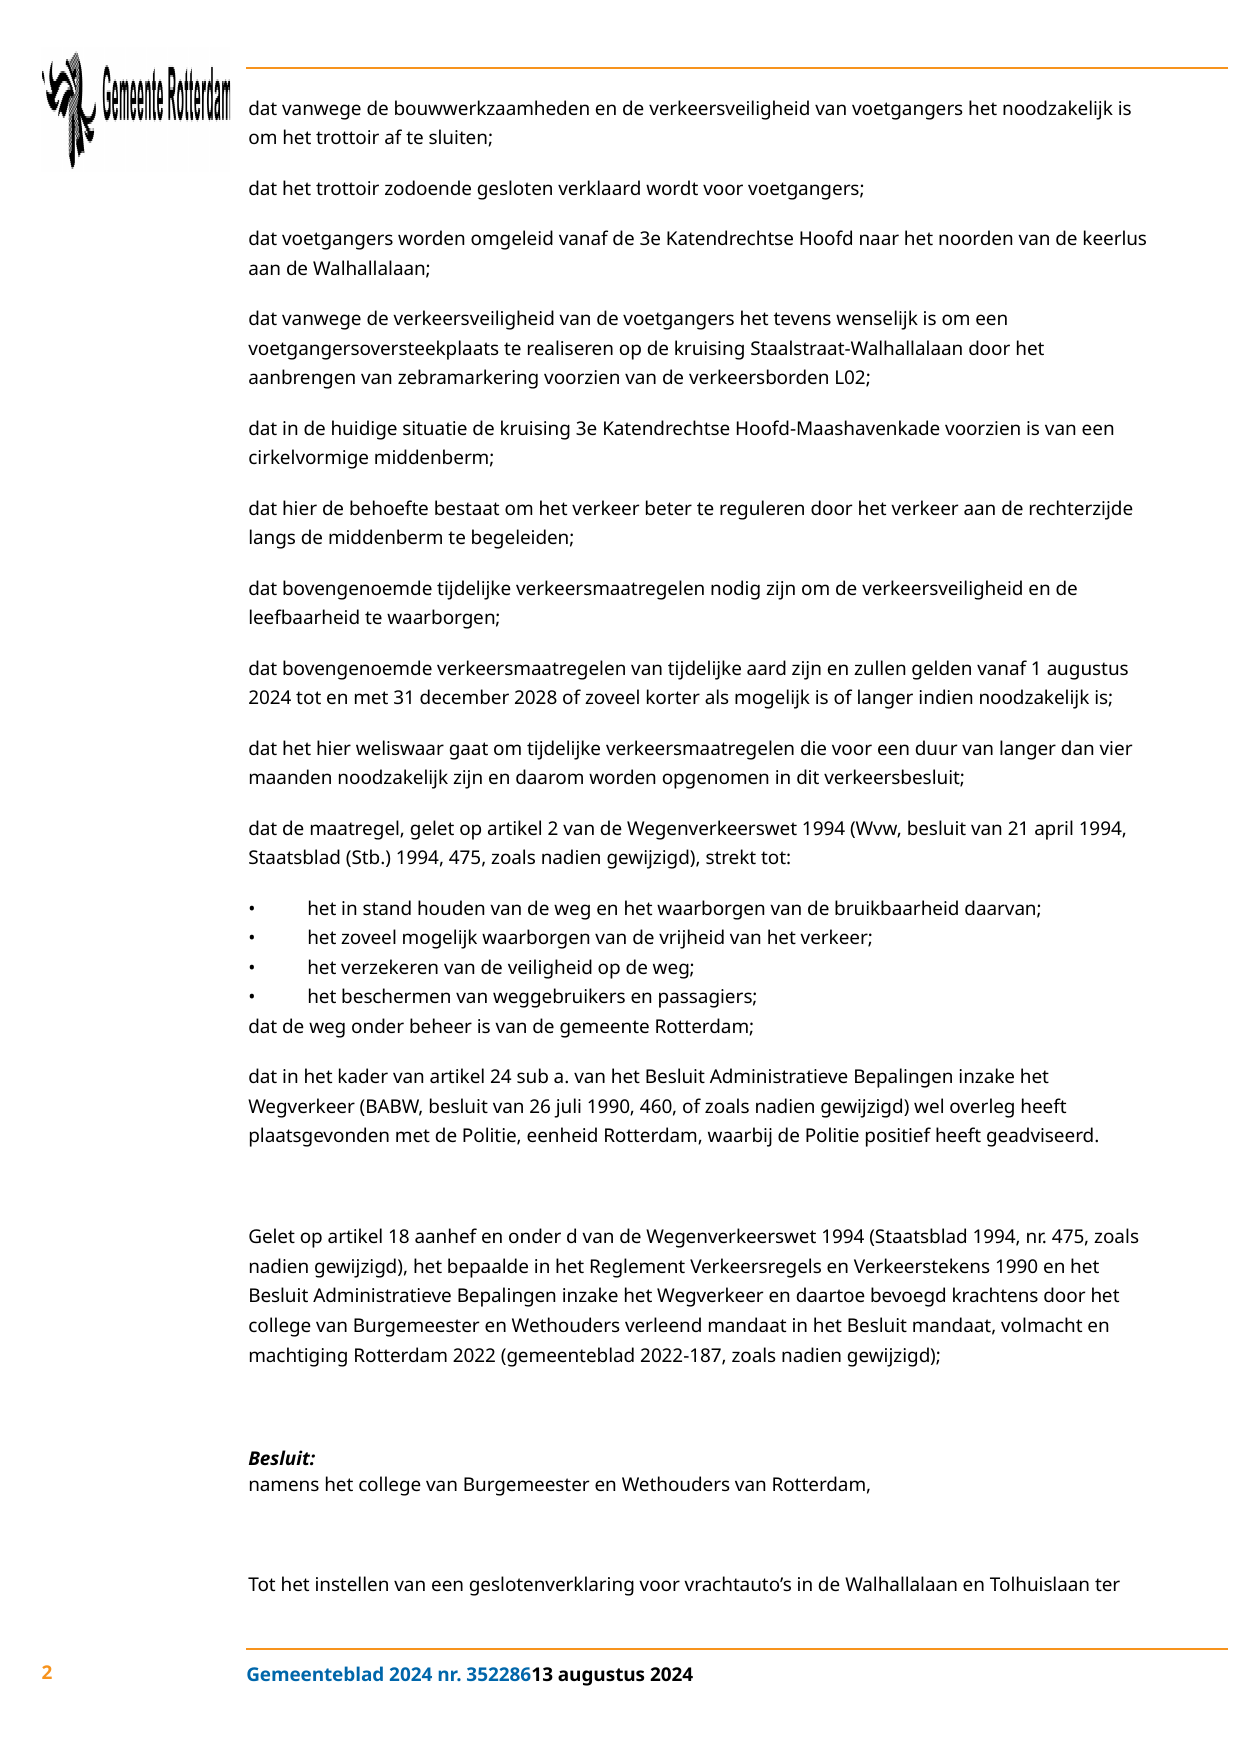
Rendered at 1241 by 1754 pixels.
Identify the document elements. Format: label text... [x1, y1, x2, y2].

text dat in de huidige situatie de kruising 3e Katendrechtse Hoofd-Maashavenkade voorzien is van een cirkelvormige middenberm; [248, 415, 1152, 470]
text dat vanwege de bouwwerkzaamheden en de verkeersveiligheid van voetgangers het noodzakelijk is om het trottoir af te sluiten; [248, 95, 1152, 150]
picture [41, 47, 231, 172]
text dat de weg onder beheer is van de gemeente Rotterdam; [248, 1013, 1152, 1039]
text dat de maatregel, gelet op artikel 2 van de Wegenverkeerswet 1994 (Wvw, besluit van 21 april 1994, Staatsblad (Stb.) 1994, 475, zoals nadien gewijzigd), strekt tot: [248, 815, 1152, 870]
text dat bovengenoemde verkeersmaatregelen van tijdelijke aard zijn en zullen gelden vanaf 1 augustus 2024 tot en met 31 december 2028 of zoveel korter als mogelijk is of langer indien noodzakelijk is; [248, 655, 1152, 710]
text dat voetgangers worden omgeleid vanaf de 3e Katendrechtse Hoofd naar het noorden van de keerlus aan de Walhallalaan; [248, 225, 1152, 281]
list het verzekeren van de veiligheid op de weg; [248, 954, 1152, 980]
text dat bovengenoemde tijdelijke verkeersmaatregelen nodig zijn om de verkeersveiligheid en de leefbaarheid te waarborgen; [248, 575, 1152, 630]
text dat in het kader van artikel 24 sub a. van het Besluit Administratieve Bepalingen inzake het Wegverkeer (BABW, besluit van 26 juli 1990, 460, of zoals nadien gewijzigd) wel overleg heeft plaatsgevonden met de Politie, eenheid Rotterdam, waarbij de Politie positief heeft geadviseerd. [248, 1063, 1152, 1148]
text namens het college van Burgemeester en Wethouders van Rotterdam, [248, 1471, 1152, 1497]
text dat vanwege de verkeersveiligheid van de voetgangers het tevens wenselijk is om een voetgangersoversteekplaats te realiseren op de kruising Staalstraat-Walhallalaan door het aanbrengen van zebramarkering voorzien van de verkeersborden L02; [248, 305, 1152, 390]
list het beschermen van weggebruikers en passagiers; [248, 983, 1152, 1009]
text dat het trottoir zodoende gesloten verklaard wordt voor voetgangers; [248, 175, 1152, 201]
list het zoveel mogelijk waarborgen van de vrijheid van het verkeer; [248, 924, 1152, 950]
text Tot het instellen van een geslotenverklaring voor vrachtauto’s in de Walhallalaan en Tolhuislaan ter [248, 1572, 1152, 1597]
text dat hier de behoefte bestaat om het verkeer beter te reguleren door het verkeer aan de rechterzijde langs de middenberm te begeleiden; [248, 495, 1152, 550]
text dat het hier weliswaar gaat om tijdelijke verkeersmaatregelen die voor een duur van langer dan vier maanden noodzakelijk zijn en daarom worden opgenomen in dit verkeersbesluit; [248, 735, 1152, 790]
text Besluit: [248, 1445, 1152, 1471]
list het in stand houden van de weg en het waarborgen van de bruikbaarheid daarvan; [248, 895, 1152, 921]
text Gelet op artikel 18 aanhef en onder d van de Wegenverkeerswet 1994 (Staatsblad 1994, nr. 475, zoals nadien gewijzigd), het bepaalde in het Reglement Verkeersregels en Verkeerstekens 1990 en het Besluit Administratieve Bepalingen inzake het Wegverkeer en daartoe bevoegd krachtens door het college van Burgemeester en Wethouders verleend mandaat in het Besluit mandaat, volmacht en machtiging Rotterdam 2022 (gemeenteblad 2022-187, zoals nadien gewijzigd); [248, 1223, 1152, 1368]
